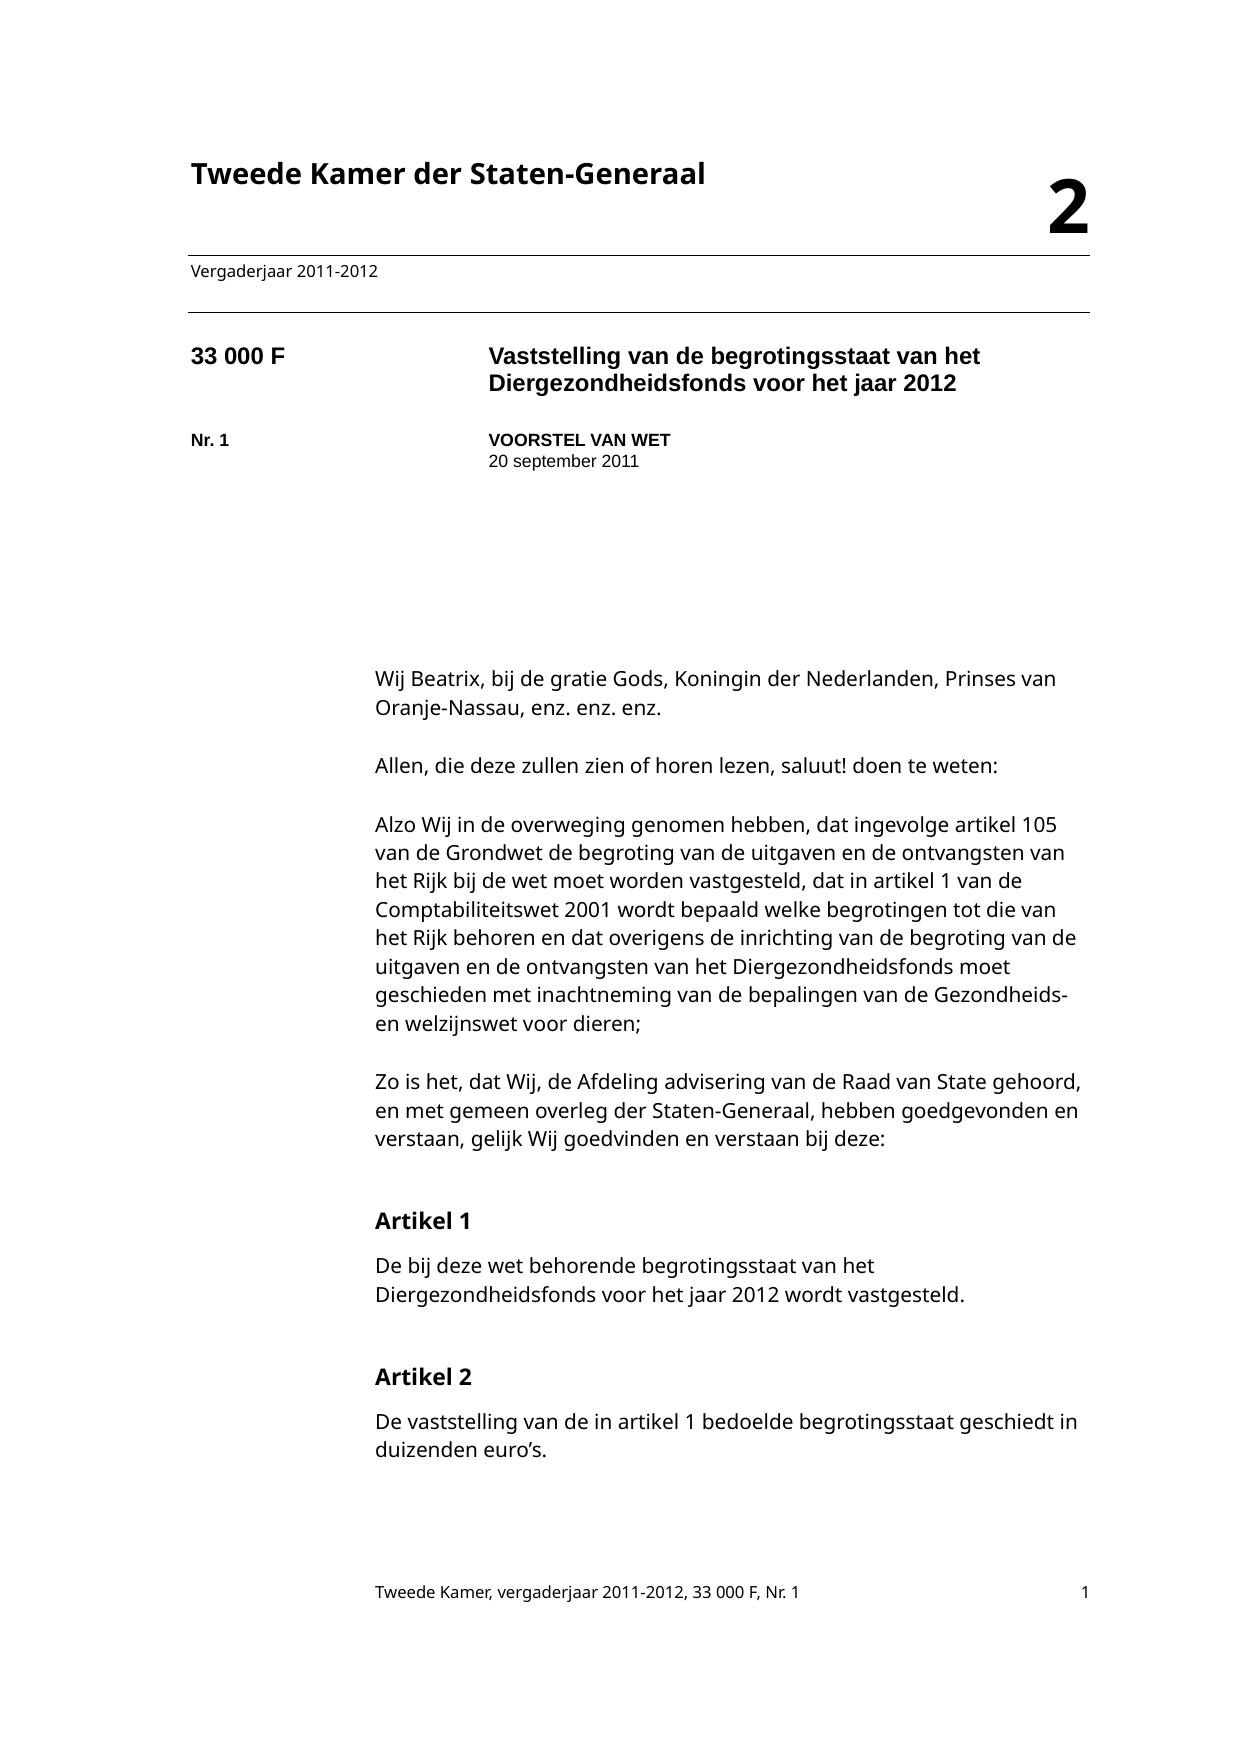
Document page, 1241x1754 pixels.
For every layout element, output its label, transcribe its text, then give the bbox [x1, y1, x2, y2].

table_cell [485, 313, 1090, 339]
table_cell 33 000 F [188, 339, 485, 427]
table_header Tweede Kamer der Staten-Generaal [188, 150, 909, 255]
text De bij deze wet behorende begrotingsstaat van het Diergezondheidsfonds voor het jaar 2012 wordt vastgesteld. [375, 1251, 1090, 1308]
text Alzo Wij in de overweging genomen hebben, dat ingevolge artikel 105 van de Grondwet de begroting van de uitgaven en de ontvangsten van het Rijk bij de wet moet worden vastgesteld, dat in artikel 1 van de Comptabiliteitswet 2001 wordt bepaald welke begrotingen tot die van het Rijk behoren en dat overigens de inrichting van de begroting van de uitgaven en de ontvangsten van het Diergezondheidsfonds moet geschieden met inachtneming van de bepalingen van de Gezondheids- en welzijnswet voor dieren; [375, 810, 1090, 1037]
table_cell VOORSTEL VAN WET 20 september 2011 [485, 427, 1090, 546]
table_cell [188, 313, 485, 339]
subtitle Artikel 1 [375, 1205, 1090, 1236]
text Allen, die deze zullen zien of horen lezen, saluut! doen te weten: [375, 751, 1090, 780]
text Wij Beatrix, bij de gratie Gods, Koningin der Nederlanden, Prinses van Oranje-Nassau, enz. enz. enz. [375, 664, 1090, 721]
table_cell Nr. 1 [188, 427, 485, 546]
table_cell Vergaderjaar 2011-2012 [188, 256, 485, 312]
table_cell [485, 256, 1090, 312]
text Zo is het, dat Wij, de Afdeling advisering van de Raad van State gehoord, en met gemeen overleg der Staten-Generaal, hebben goedgevonden en verstaan, gelijk Wij goedvinden en verstaan bij deze: [375, 1067, 1090, 1153]
table_header 2 [910, 150, 1090, 255]
table_cell Vaststelling van de begrotingsstaat van het Diergezondheidsfonds voor het jaar 2012 [485, 339, 1090, 427]
text De vaststelling van de in artikel 1 bedoelde begrotingsstaat geschiedt in duizenden euro’s. [375, 1407, 1090, 1464]
subtitle Artikel 2 [375, 1361, 1090, 1392]
